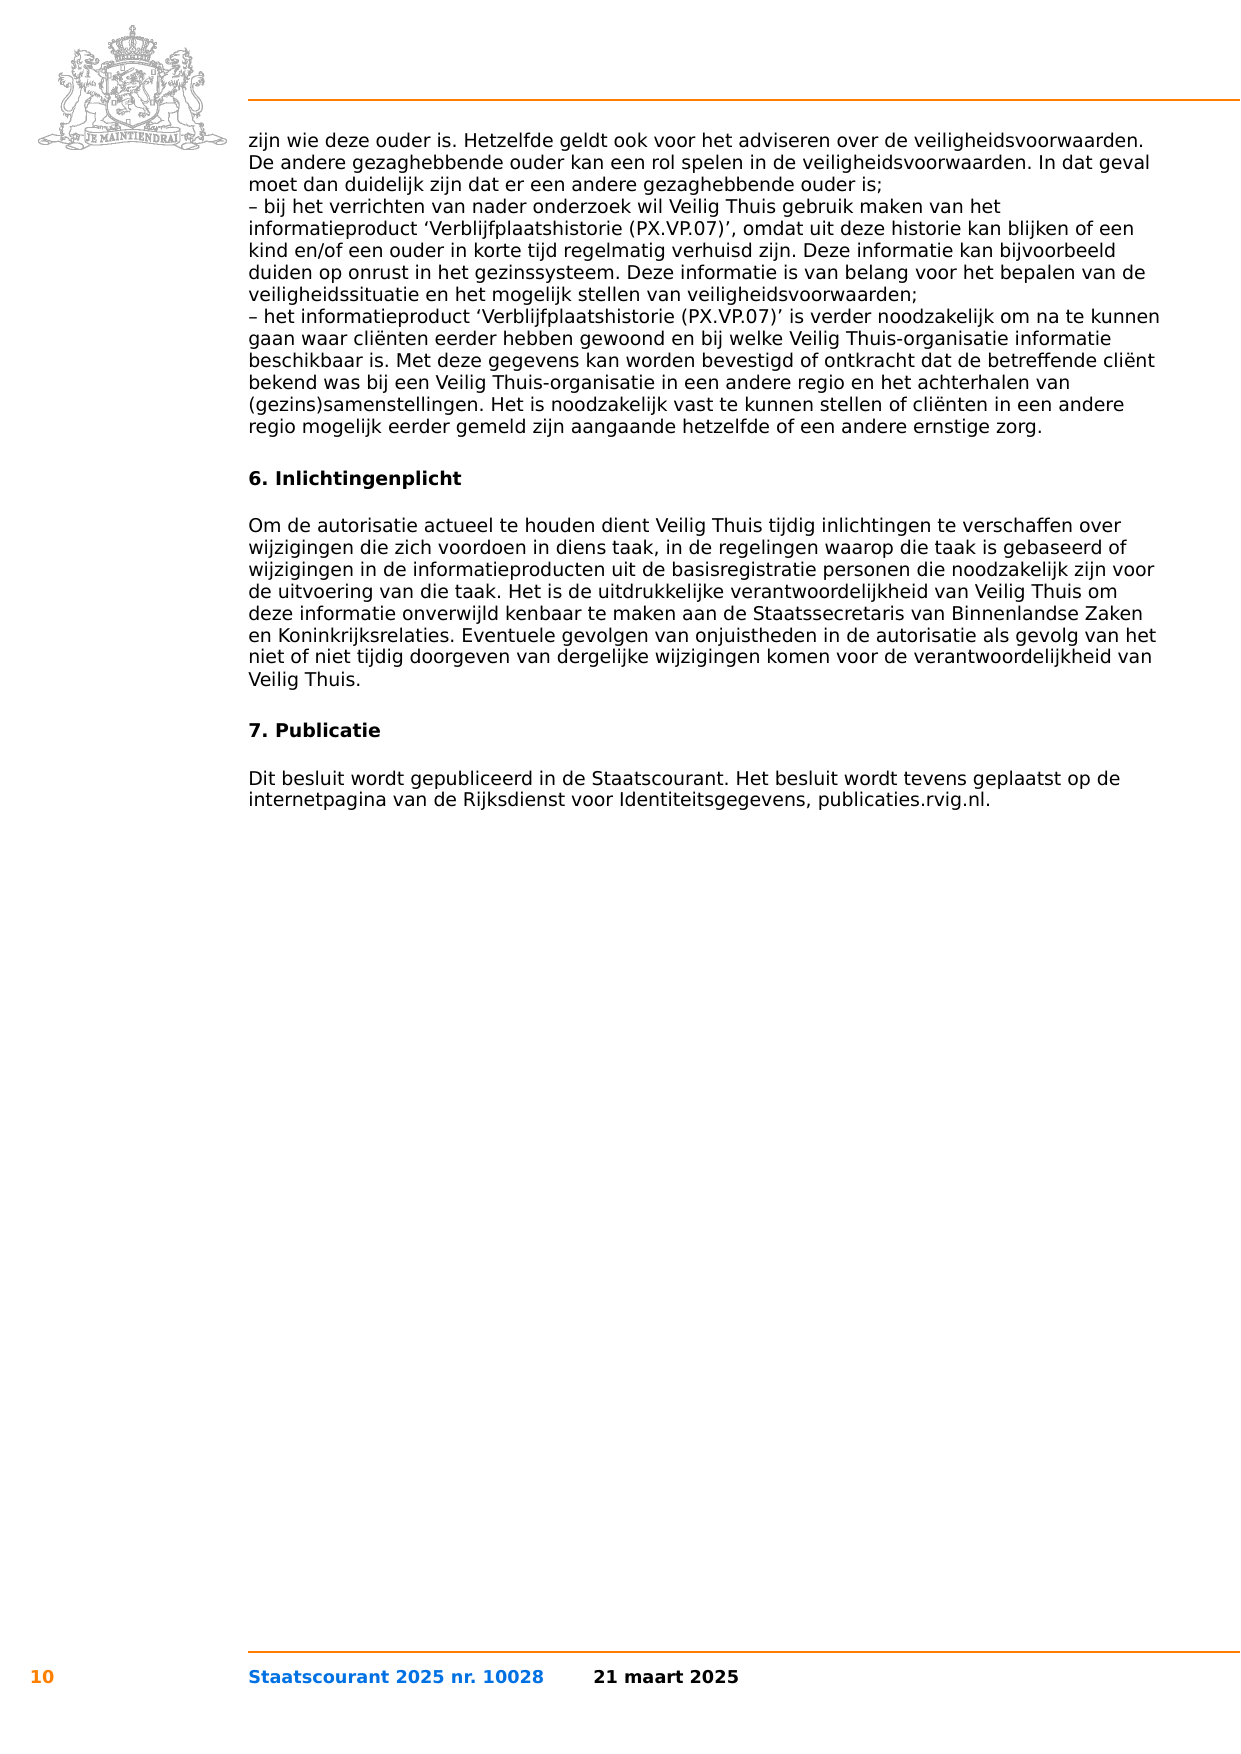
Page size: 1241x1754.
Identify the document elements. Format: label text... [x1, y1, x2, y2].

text – het informatieproduct ‘Verblijfplaatshistorie (PX.VP.07)’ is verder noodzakelijk om na te kunnen gaan waar cliënten eerder hebben gewoond en bij welke Veilig Thuis-organisatie informatie beschikbaar is. Met deze gegevens kan worden bevestigd of ontkracht dat de betreffende cliënt bekend was bij een Veilig Thuis-organisatie in een andere regio en het achterhalen van (gezins)samenstellingen. Het is noodzakelijk vast te kunnen stellen of cliënten in een andere regio mogelijk eerder gemeld zijn aangaande hetzelfde of een andere ernstige zorg. [248, 306, 1163, 438]
subtitle 7. Publicatie [248, 720, 1163, 742]
text Om de autorisatie actueel te houden dient Veilig Thuis tijdig inlichtingen te verschaffen over wijzigingen die zich voordoen in diens taak, in de regelingen waarop die taak is gebaseerd of wijzigingen in de informatieproducten uit de basisregistratie personen die noodzakelijk zijn voor de uitvoering van die taak. Het is de uitdrukkelijke verantwoordelijkheid van Veilig Thuis om deze informatie onverwijld kenbaar te maken aan de Staatssecretaris van Binnenlandse Zaken en Koninkrijksrelaties. Eventuele gevolgen van onjuistheden in de autorisatie als gevolg van het niet of niet tijdig doorgeven van dergelijke wijzigingen komen voor de verantwoordelijkheid van Veilig Thuis. [248, 514, 1163, 690]
picture [38, 25, 227, 150]
subtitle 6. Inlichtingenplicht [248, 468, 1163, 489]
text zijn wie deze ouder is. Hetzelfde geldt ook voor het adviseren over de veiligheidsvoorwaarden. De andere gezaghebbende ouder kan een rol spelen in de veiligheidsvoorwaarden. In dat geval moet dan duidelijk zijn dat er een andere gezaghebbende ouder is; [248, 130, 1163, 196]
text Dit besluit wordt gepubliceerd in de Staatscourant. Het besluit wordt tevens geplaatst op de internetpagina van de Rijksdienst voor Identiteitsgegevens, publicaties.rvig.nl. [248, 767, 1163, 811]
text – bij het verrichten van nader onderzoek wil Veilig Thuis gebruik maken van het informatieproduct ‘Verblijfplaatshistorie (PX.VP.07)’, omdat uit deze historie kan blijken of een kind en/of een ouder in korte tijd regelmatig verhuisd zijn. Deze informatie kan bijvoorbeeld duiden op onrust in het gezinssysteem. Deze informatie is van belang voor het bepalen van de veiligheidssituatie en het mogelijk stellen van veiligheidsvoorwaarden; [248, 196, 1163, 306]
